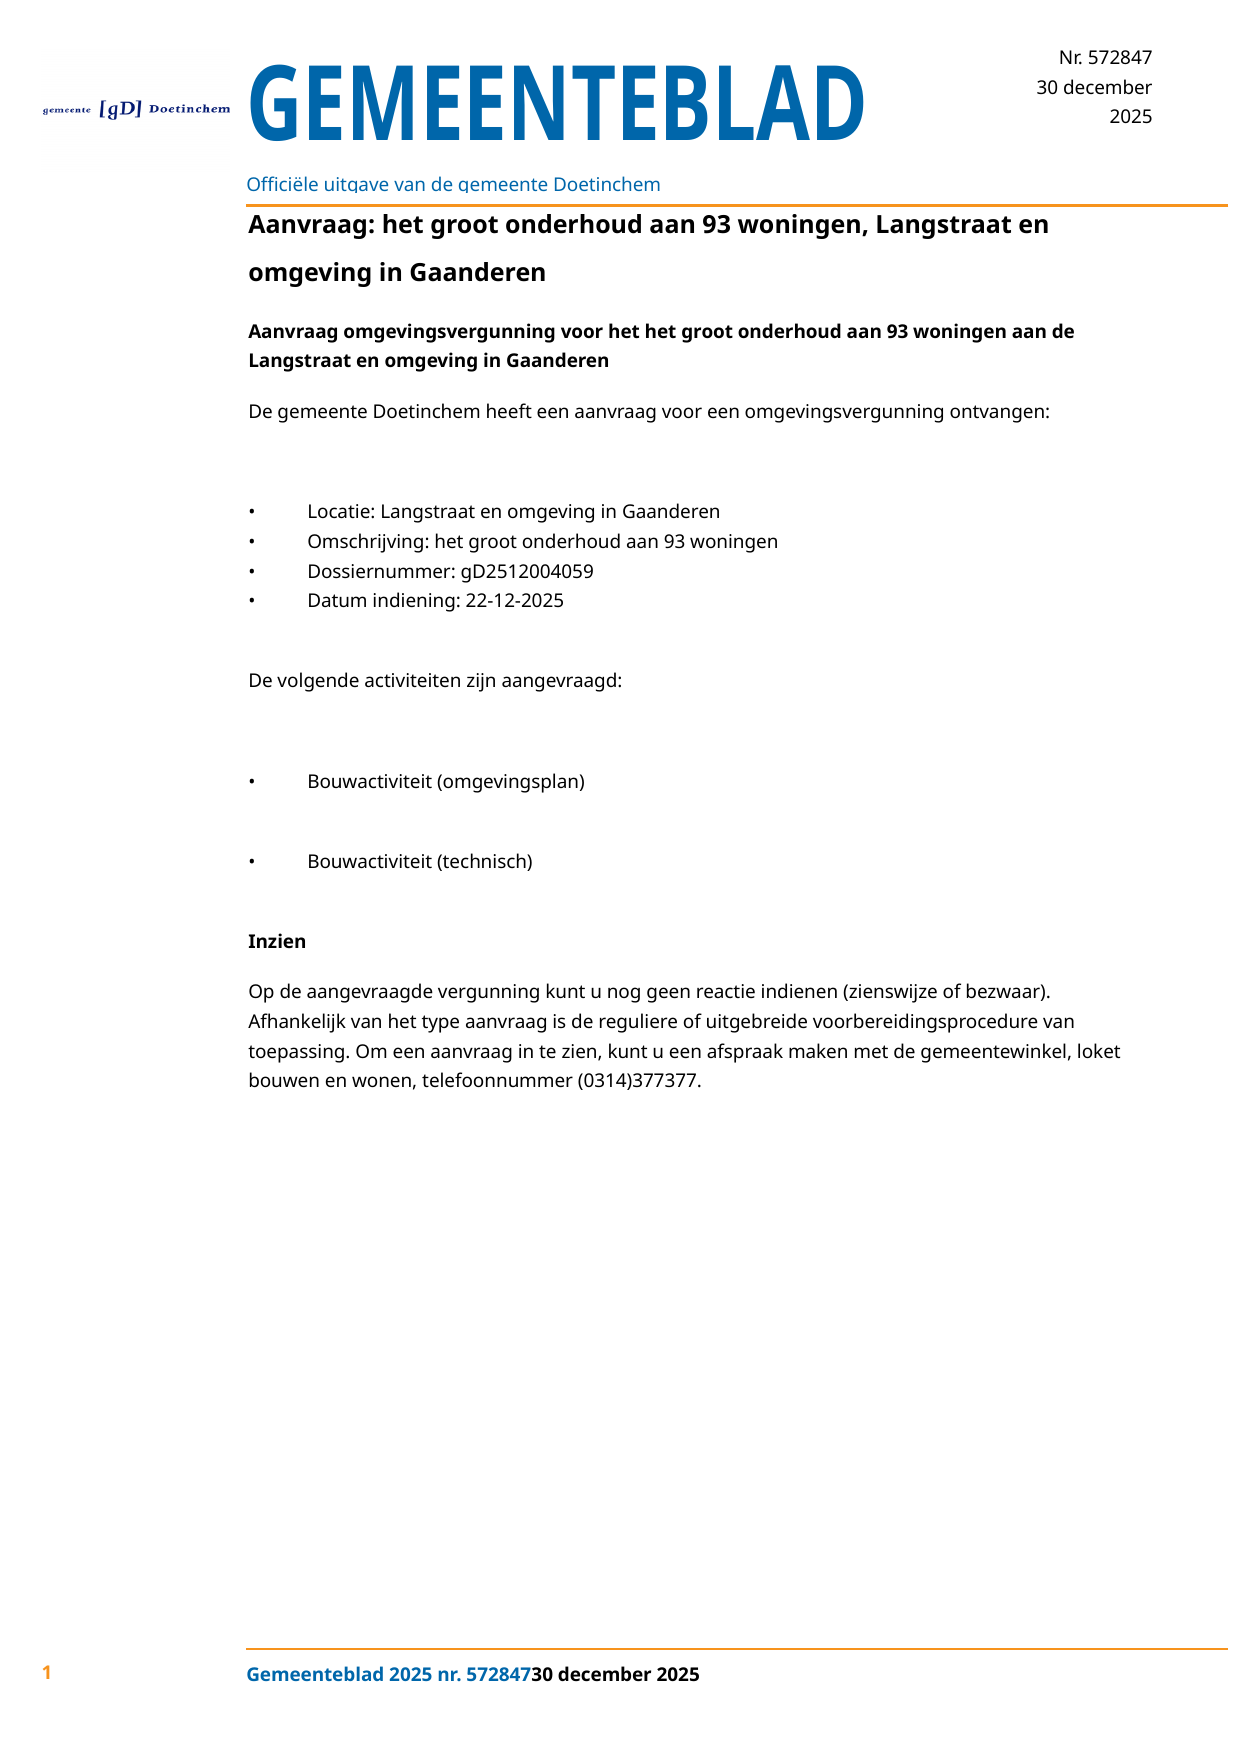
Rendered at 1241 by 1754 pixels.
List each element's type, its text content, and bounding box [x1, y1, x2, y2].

text Inzien [248, 928, 1152, 954]
text Op de aangevraagde vergunning kunt u nog geen reactie indienen (zienswijze of bezwaar). Afhankelijk van het type aanvraag is de reguliere of uitgebreide voorbereidingsprocedure van toepassing. Om een aanvraag in te zien, kunt u een afspraak maken met de gemeentewinkel, loket bouwen en wonen, telefoonnummer (0314)377377. [248, 979, 1152, 1093]
list Omschrijving: het groot onderhoud aan 93 woningen [248, 528, 1152, 554]
list Locatie: Langstraat en omgeving in Gaanderen [248, 499, 1152, 524]
list Bouwactiviteit (technisch) [248, 848, 1152, 874]
text Aanvraag: het groot onderhoud aan 93 woningen, Langstraat en omgeving in Gaanderen [248, 207, 1152, 288]
list Bouwactiviteit (omgevingsplan) [248, 768, 1152, 794]
text De volgende activiteiten zijn aangevraagd: [248, 667, 1152, 693]
text De gemeente Doetinchem heeft een aanvraag voor een omgevingsvergunning ontvangen: [248, 398, 1152, 424]
list Dossiernummer: gD2512004059 [248, 558, 1152, 584]
text Aanvraag omgevingsvergunning voor het het groot onderhoud aan 93 woningen aan de Langstraat en omgeving in Gaanderen [248, 318, 1152, 373]
list Datum indiening: 22-12-2025 [248, 587, 1152, 613]
picture [41, 47, 231, 172]
